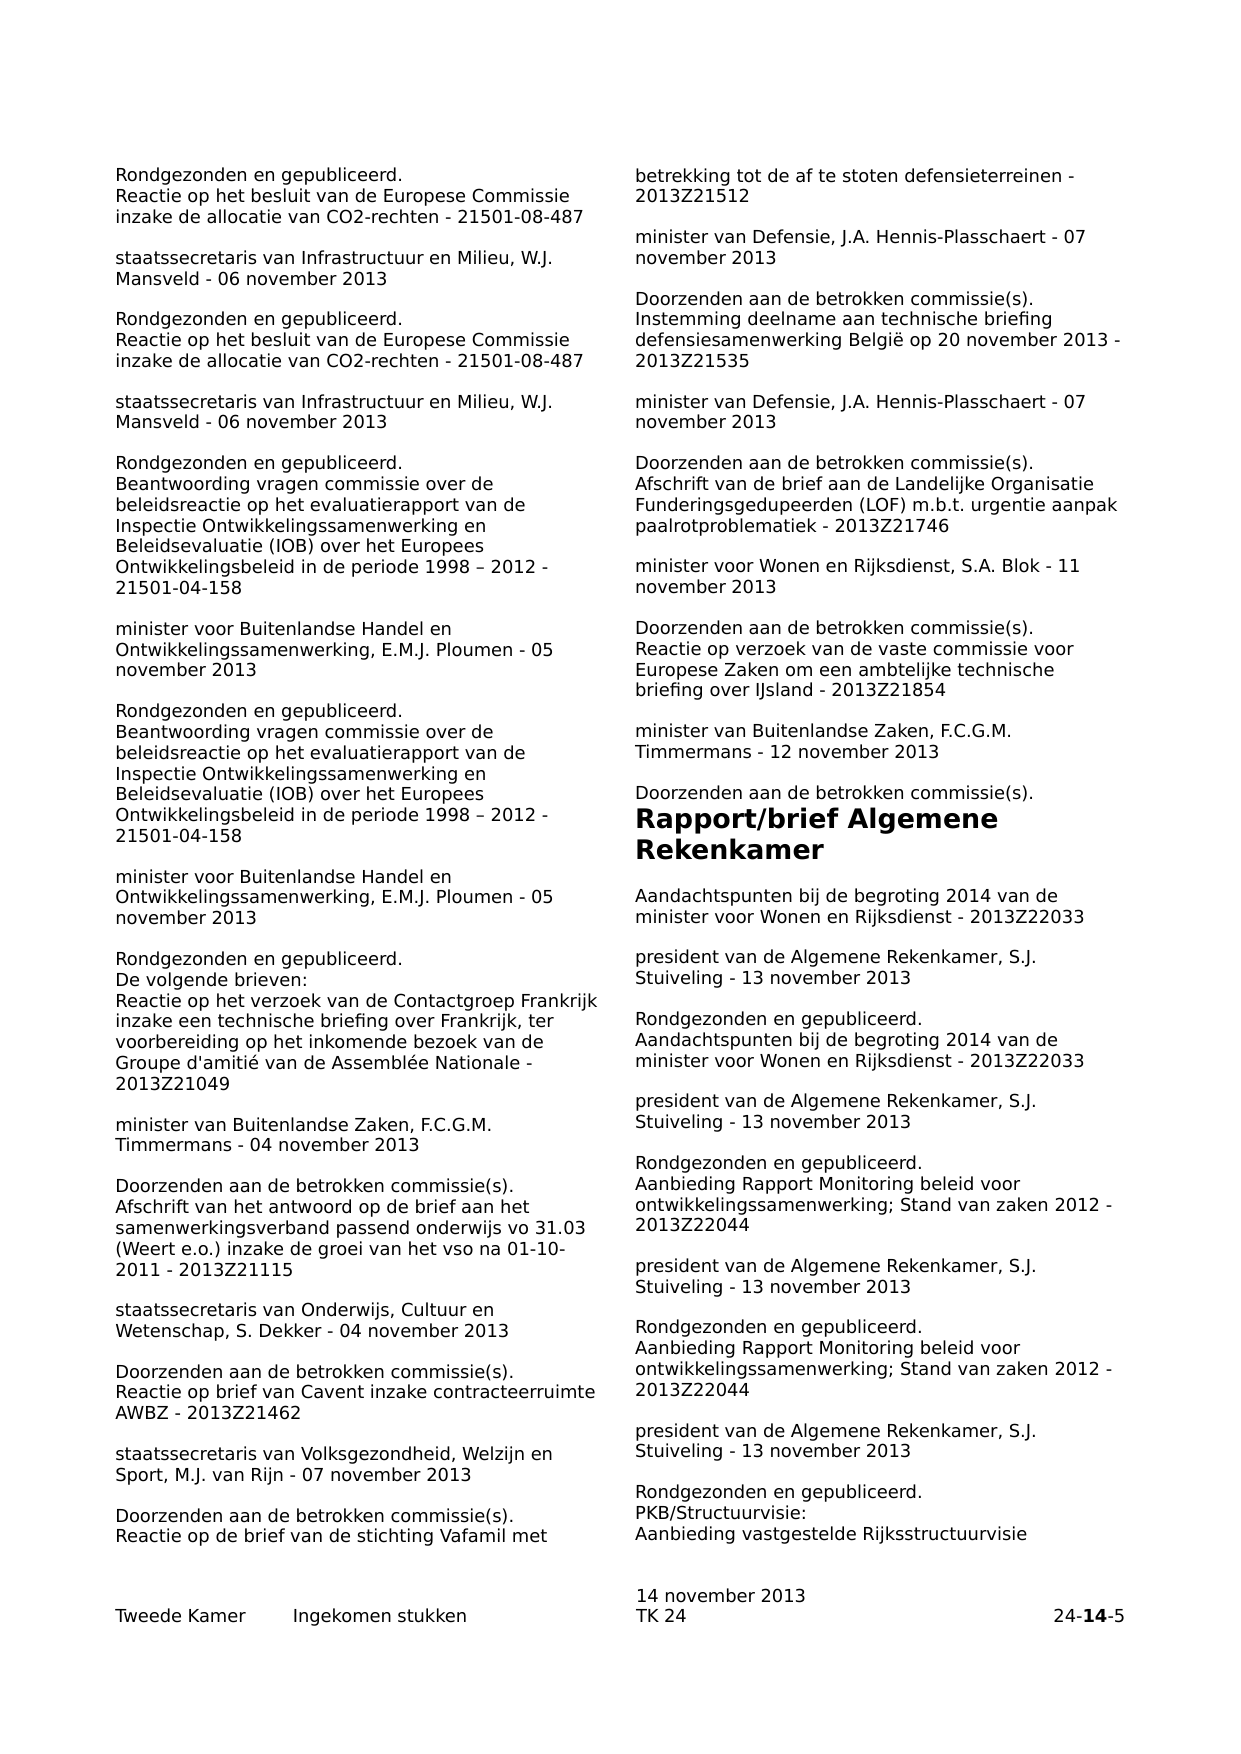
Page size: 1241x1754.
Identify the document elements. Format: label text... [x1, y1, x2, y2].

text Reactie op het besluit van de Europese Commissie inzake de allocatie van CO2-rechten - 21501-08-487 [115, 186, 605, 228]
text Doorzenden aan de betrokken commissie(s). [635, 782, 1125, 803]
text Beantwoording vragen commissie over de beleidsreactie op het evaluatierapport van de Inspectie Ontwikkelingssamenwerking en Beleidsevaluatie (IOB) over het Europees Ontwikkelingsbeleid in de periode 1998 – 2012 - 21501-04-158 [115, 474, 605, 599]
text Rondgezonden en gepubliceerd. [635, 1482, 1125, 1503]
text minister voor Buitenlandse Handel en Ontwikkelingssamenwerking, E.M.J. Ploumen - 05 november 2013 [115, 619, 605, 681]
text Reactie op brief van Cavent inzake contracteerruimte AWBZ - 2013Z21462 [115, 1382, 605, 1424]
text Rondgezonden en gepubliceerd. [635, 1153, 1125, 1173]
text Doorzenden aan de betrokken commissie(s). [635, 288, 1125, 309]
text minister van Buitenlandse Zaken, F.C.G.M. Timmermans - 04 november 2013 [115, 1114, 605, 1156]
text De volgende brieven: [115, 969, 605, 990]
text minister voor Buitenlandse Handel en Ontwikkelingssamenwerking, E.M.J. Ploumen - 05 november 2013 [115, 867, 605, 929]
text president van de Algemene Rekenkamer, S.J. Stuiveling - 13 november 2013 [635, 1256, 1125, 1297]
text Rondgezonden en gepubliceerd. [115, 309, 605, 330]
text Rondgezonden en gepubliceerd. [115, 701, 605, 722]
text Rondgezonden en gepubliceerd. [115, 949, 605, 969]
text Aandachtspunten bij de begroting 2014 van de minister voor Wonen en Rijksdienst - 2013Z22033 [635, 1029, 1125, 1071]
title Rapport/brief Algemene Rekenkamer [635, 803, 1125, 866]
text Reactie op het besluit van de Europese Commissie inzake de allocatie van CO2-rechten - 21501-08-487 [115, 330, 605, 372]
text staatssecretaris van Volksgezondheid, Welzijn en Sport, M.J. van Rijn - 07 november 2013 [115, 1444, 605, 1485]
text PKB/Structuurvisie: [635, 1503, 1125, 1524]
text Instemming deelname aan technische briefing defensiesamenwerking België op 20 november 2013 - 2013Z21535 [635, 309, 1125, 372]
text Doorzenden aan de betrokken commissie(s). [115, 1505, 605, 1526]
text Aandachtspunten bij de begroting 2014 van de minister voor Wonen en Rijksdienst - 2013Z22033 [635, 886, 1125, 927]
text Doorzenden aan de betrokken commissie(s). [115, 1176, 605, 1197]
text staatssecretaris van Onderwijs, Cultuur en Wetenschap, S. Dekker - 04 november 2013 [115, 1300, 605, 1342]
text minister van Defensie, J.A. Hennis-Plasschaert - 07 november 2013 [635, 392, 1125, 433]
text minister van Defensie, J.A. Hennis-Plasschaert - 07 november 2013 [635, 227, 1125, 268]
text Beantwoording vragen commissie over de beleidsreactie op het evaluatierapport van de Inspectie Ontwikkelingssamenwerking en Beleidsevaluatie (IOB) over het Europees Ontwikkelingsbeleid in de periode 1998 – 2012 - 21501-04-158 [115, 722, 605, 847]
text Doorzenden aan de betrokken commissie(s). [635, 453, 1125, 474]
text Aanbieding Rapport Monitoring beleid voor ontwikkelingssamenwerking; Stand van zaken 2012 - 2013Z22044 [635, 1173, 1125, 1236]
text minister voor Wonen en Rijksdienst, S.A. Blok - 11 november 2013 [635, 556, 1125, 598]
text Rondgezonden en gepubliceerd. [115, 165, 605, 186]
text Rondgezonden en gepubliceerd. [115, 453, 605, 474]
text president van de Algemene Rekenkamer, S.J. Stuiveling - 13 november 2013 [635, 947, 1125, 989]
text Reactie op de brief van de stichting Vafamil met [115, 1526, 605, 1547]
text Reactie op verzoek van de vaste commissie voor Europese Zaken om een ambtelijke technische briefing over IJsland - 2013Z21854 [635, 638, 1125, 701]
text betrekking tot de af te stoten defensieterreinen - 2013Z21512 [635, 165, 1125, 207]
text Doorzenden aan de betrokken commissie(s). [115, 1362, 605, 1382]
text minister van Buitenlandse Zaken, F.C.G.M. Timmermans - 12 november 2013 [635, 721, 1125, 762]
text Afschrift van de brief aan de Landelijke Organisatie Funderingsgedupeerden (LOF) m.b.t. urgentie aanpak paalrotproblematiek - 2013Z21746 [635, 474, 1125, 536]
text Aanbieding vastgestelde Rijksstructuurvisie [635, 1524, 1125, 1544]
text staatssecretaris van Infrastructuur en Milieu, W.J. Mansveld - 06 november 2013 [115, 248, 605, 289]
text Afschrift van het antwoord op de brief aan het samenwerkingsverband passend onderwijs vo 31.03 (Weert e.o.) inzake de groei van het vso na 01-10-2011 - 2013Z21115 [115, 1197, 605, 1280]
text Rondgezonden en gepubliceerd. [635, 1009, 1125, 1029]
text president van de Algemene Rekenkamer, S.J. Stuiveling - 13 november 2013 [635, 1421, 1125, 1462]
text Doorzenden aan de betrokken commissie(s). [635, 618, 1125, 638]
text Reactie op het verzoek van de Contactgroep Frankrijk inzake een technische briefing over Frankrijk, ter voorbereiding op het inkomende bezoek van de Groupe d'amitié van de Assemblée Nationale - 2013Z21049 [115, 990, 605, 1094]
text Rondgezonden en gepubliceerd. [635, 1317, 1125, 1338]
text Aanbieding Rapport Monitoring beleid voor ontwikkelingssamenwerking; Stand van zaken 2012 - 2013Z22044 [635, 1338, 1125, 1401]
text staatssecretaris van Infrastructuur en Milieu, W.J. Mansveld - 06 november 2013 [115, 392, 605, 433]
text president van de Algemene Rekenkamer, S.J. Stuiveling - 13 november 2013 [635, 1091, 1125, 1133]
